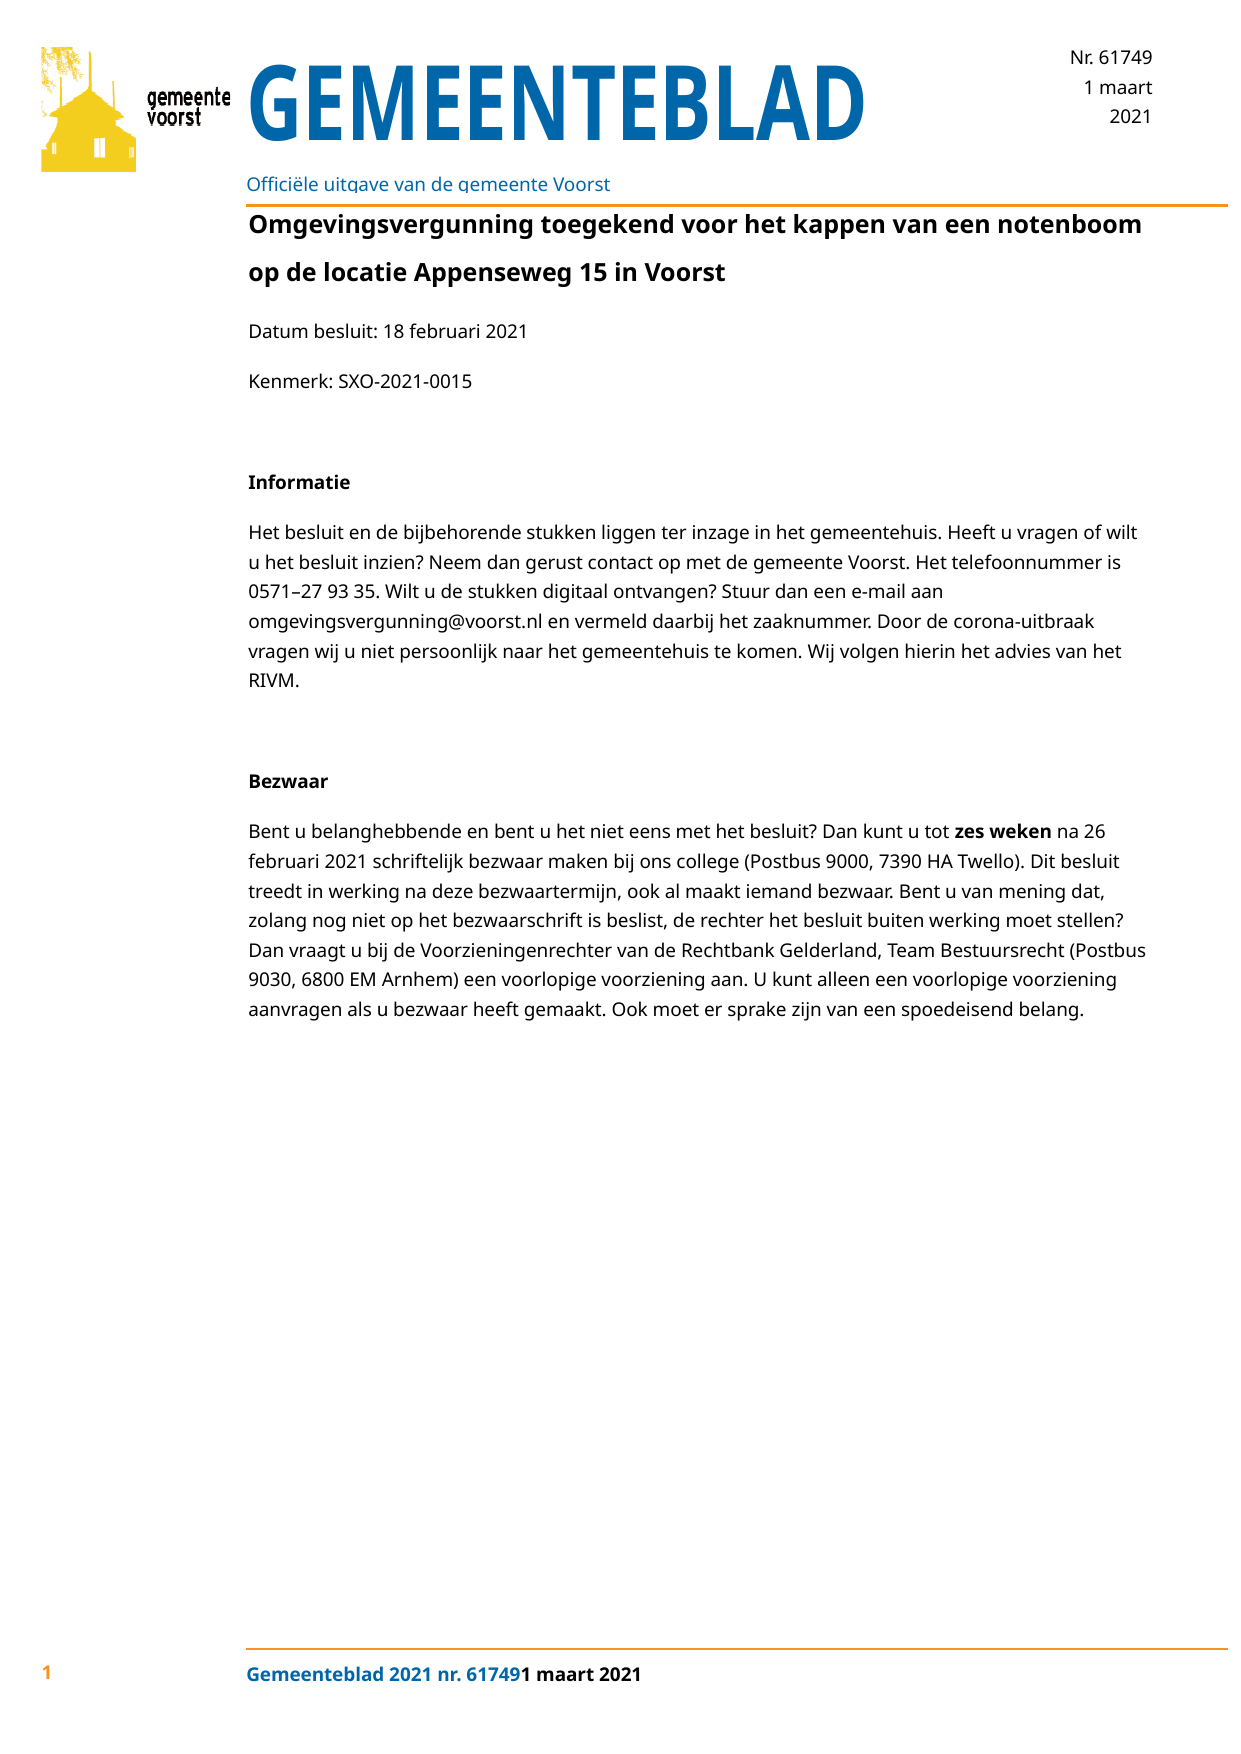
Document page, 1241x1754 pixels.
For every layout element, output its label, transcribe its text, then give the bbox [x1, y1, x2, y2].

text Het besluit en de bijbehorende stukken liggen ter inzage in het gemeentehuis. Heeft u vragen of wilt u het besluit inzien? Neem dan gerust contact op met de gemeente Voorst. Het telefoonnummer is 0571–27 93 35. Wilt u de stukken digitaal ontvangen? Stuur dan een e-mail aan omgevingsvergunning@voorst.nl en vermeld daarbij het zaaknummer. Door de corona-uitbraak vragen wij u niet persoonlijk naar het gemeentehuis te komen. Wij volgen hierin het advies van het RIVM. [248, 519, 1152, 693]
picture [41, 47, 231, 172]
text Kenmerk: SXO-2021-0015 [248, 368, 1152, 394]
text Bezwaar [248, 768, 1152, 794]
text Informatie [248, 469, 1152, 495]
text Bent u belanghebbende en bent u het niet eens met het besluit? Dan kunt u tot zes weken na 26 februari 2021 schriftelijk bezwaar maken bij ons college (Postbus 9000, 7390 HA Twello). Dit besluit treedt in werking na deze bezwaartermijn, ook al maakt iemand bezwaar. Bent u van mening dat, zolang nog niet op het bezwaarschrift is beslist, de rechter het besluit buiten werking moet stellen? Dan vraagt u bij de Voorzieningenrechter van de Rechtbank Gelderland, Team Bestuursrecht (Postbus 9030, 6800 EM Arnhem) een voorlopige voorziening aan. U kunt alleen een voorlopige voorziening aanvragen als u bezwaar heeft gemaakt. Ook moet er sprake zijn van een spoedeisend belang. [248, 819, 1152, 1022]
text Omgevingsvergunning toegekend voor het kappen van een notenboom op de locatie Appenseweg 15 in Voorst [248, 207, 1152, 288]
text Datum besluit: 18 februari 2021 [248, 318, 1152, 344]
